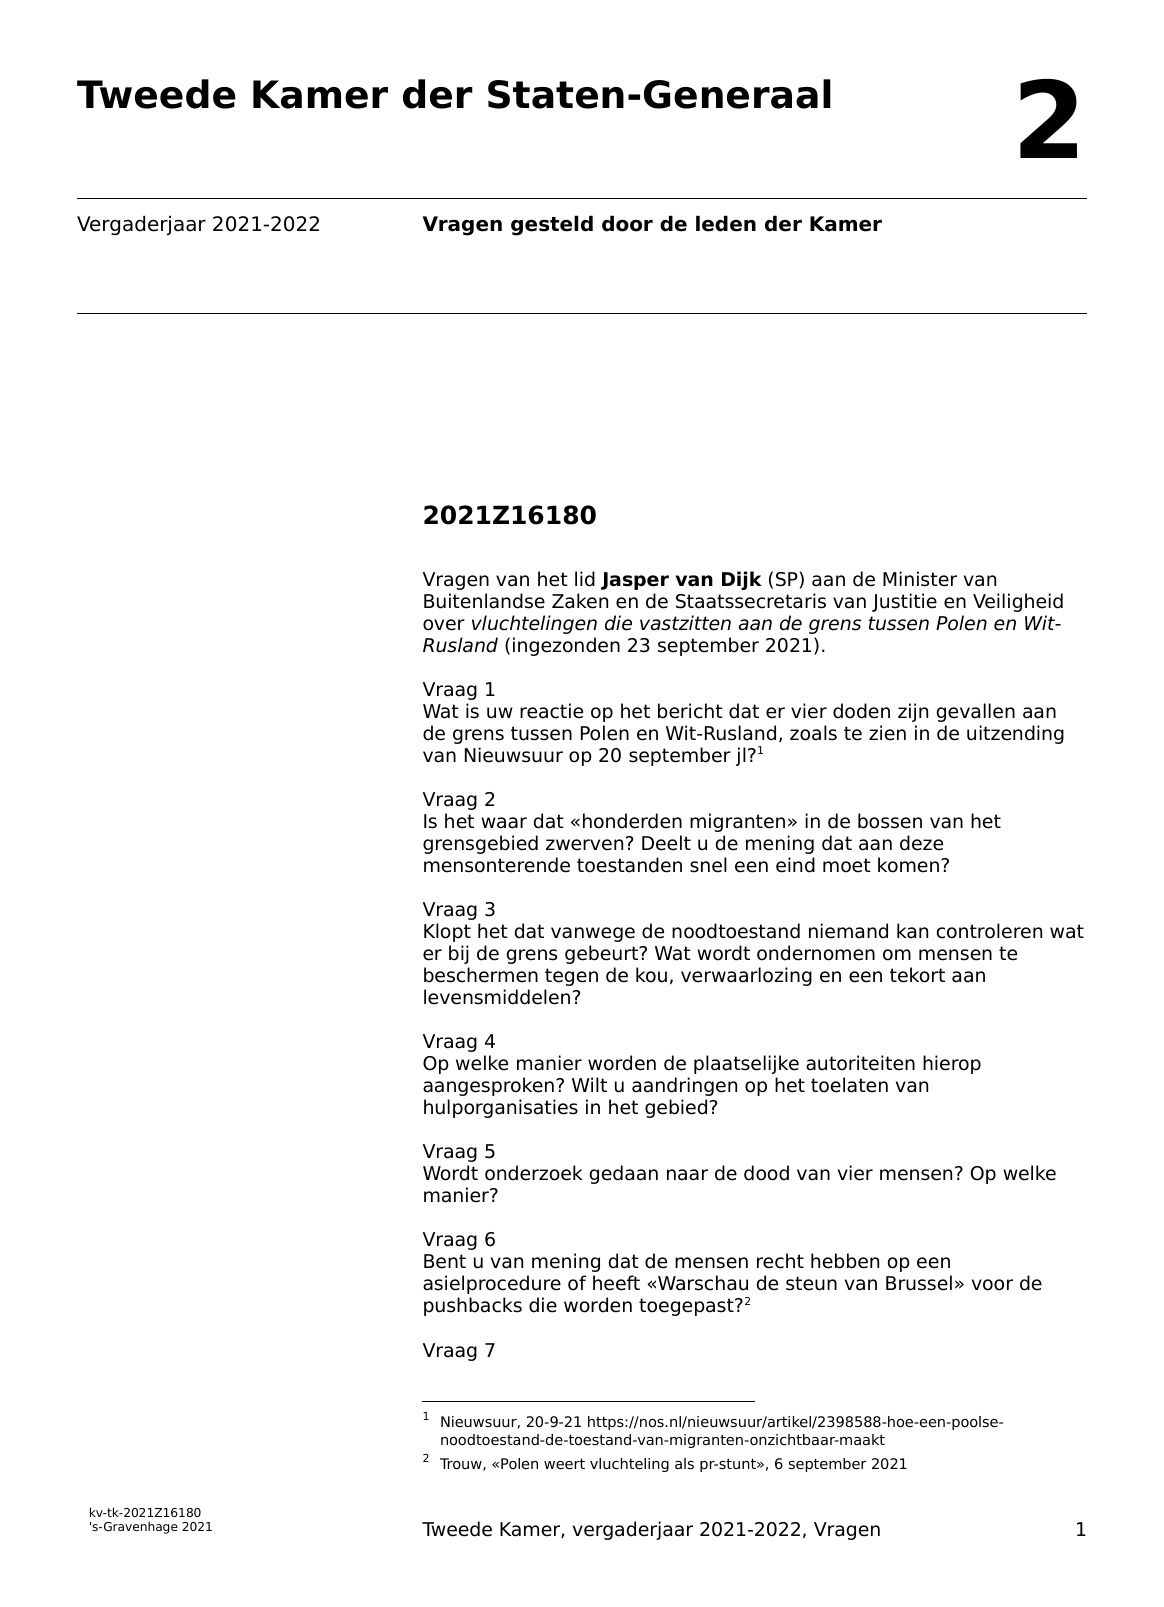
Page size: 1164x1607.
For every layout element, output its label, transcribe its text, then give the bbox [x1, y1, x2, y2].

text Wordt onderzoek gedaan naar de dood van vier mensen? Op welke manier? [422, 1163, 1087, 1207]
table_cell Vragen gesteld door de leden der Kamer [422, 199, 1087, 313]
text Vragen van het lid Jasper van Dijk (SP) aan de Minister van Buitenlandse Zaken en de Staatssecretaris van Justitie en Veiligheid over vluchtelingen die vastzitten aan de grens tussen Polen en Wit-Rusland (ingezonden 23 september 2021). [422, 569, 1087, 657]
text Is het waar dat «honderden migranten» in de bossen van het grensgebied zwerven? Deelt u de mening dat aan deze mensonterende toestanden snel een eind moet komen? [422, 811, 1087, 877]
text Vraag 1 [422, 679, 1087, 701]
text Klopt het dat vanwege de noodtoestand niemand kan controleren wat er bij de grens gebeurt? Wat wordt ondernomen om mensen te beschermen tegen de kou, verwaarlozing en een tekort aan levensmiddelen? [422, 921, 1087, 1009]
text Op welke manier worden de plaatselijke autoriteiten hierop aangesproken? Wilt u aandringen op het toelaten van hulporganisaties in het gebied? [422, 1053, 1087, 1119]
text kv-tk-2021Z16180 [88, 1506, 323, 1520]
text Vraag 3 [422, 899, 1087, 921]
text 2021Z16180 [422, 501, 1087, 531]
text Trouw, «Polen weert vluchteling als pr-stunt», 6 september 2021 [422, 1452, 1087, 1474]
text Bent u van mening dat de mensen recht hebben op een asielprocedure of heeft «Warschau de steun van Brussel» voor de pushbacks die worden toegepast? [422, 1251, 1087, 1317]
text Vraag 7 [422, 1339, 1087, 1361]
text Vraag 2 [422, 789, 1087, 811]
text Wat is uw reactie op het bericht dat er vier doden zijn gevallen aan de grens tussen Polen en Wit-Rusland, zoals te zien in de uitzending van Nieuwsuur op 20 september jl? [422, 701, 1087, 767]
table_cell Vergaderjaar 2021-2022 [77, 199, 422, 313]
text Vraag 4 [422, 1031, 1087, 1053]
table_header 2 [886, 59, 1087, 198]
text Vraag 6 [422, 1229, 1087, 1251]
text Nieuwsuur, 20-9-21 https://nos.nl/nieuwsuur/artikel/2398588-hoe-een-poolse-noodtoestand-de-toestand-van-migranten-onzichtbaar-maakt [422, 1410, 1087, 1449]
text 's-Gravenhage 2021 [88, 1520, 323, 1534]
text Vraag 5 [422, 1141, 1087, 1163]
table_header Tweede Kamer der Staten-Generaal [77, 59, 886, 198]
